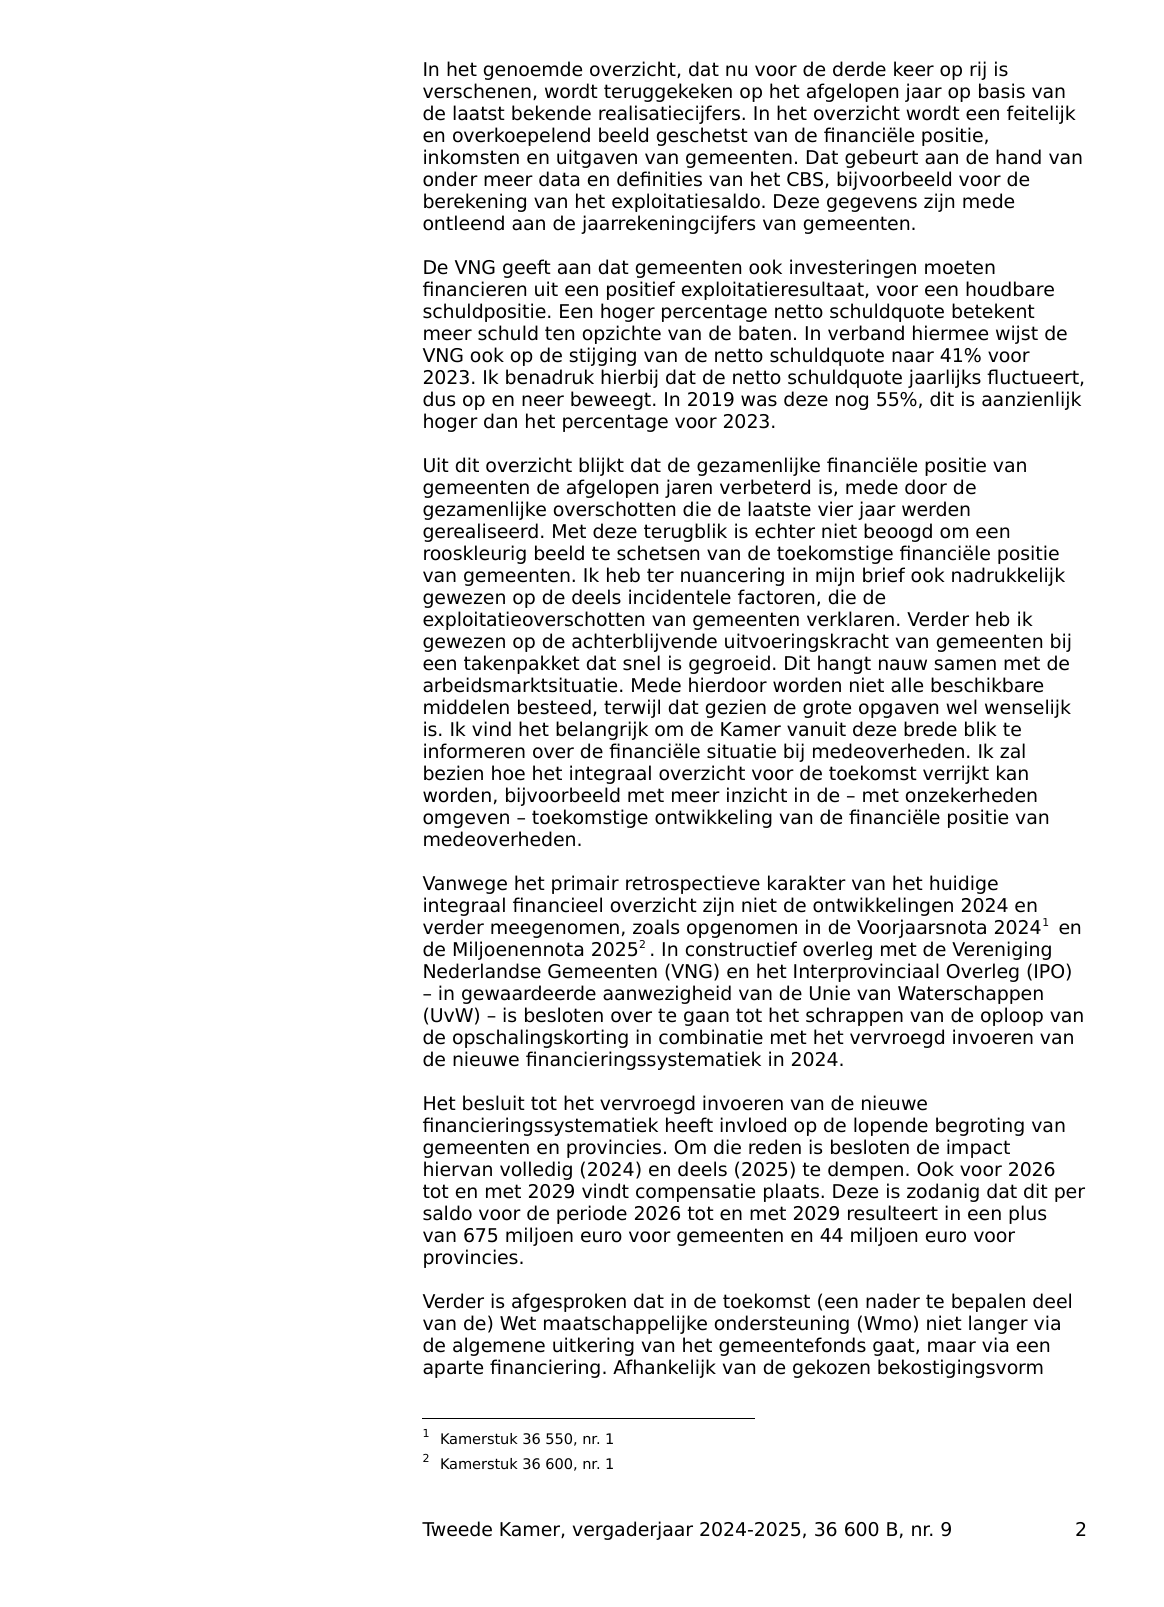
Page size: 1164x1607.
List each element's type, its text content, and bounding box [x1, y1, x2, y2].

text Het besluit tot het vervroegd invoeren van de nieuwe financieringssystematiek heeft invloed op de lopende begroting van gemeenten en provincies. Om die reden is besloten de impact hiervan volledig (2024) en deels (2025) te dempen. Ook voor 2026 tot en met 2029 vindt compensatie plaats. Deze is zodanig dat dit per saldo voor de periode 2026 tot en met 2029 resulteert in een plus van 675 miljoen euro voor gemeenten en 44 miljoen euro voor provincies. [422, 1093, 1087, 1269]
text Uit dit overzicht blijkt dat de gezamenlijke financiële positie van gemeenten de afgelopen jaren verbeterd is, mede door de gezamenlijke overschotten die de laatste vier jaar werden gerealiseerd. Met deze terugblik is echter niet beoogd om een rooskleurig beeld te schetsen van de toekomstige financiële positie van gemeenten. Ik heb ter nuancering in mijn brief ook nadrukkelijk gewezen op de deels incidentele factoren, die de exploitatieoverschotten van gemeenten verklaren. Verder heb ik gewezen op de achterblijvende uitvoeringskracht van gemeenten bij een takenpakket dat snel is gegroeid. Dit hangt nauw samen met de arbeidsmarktsituatie. Mede hierdoor worden niet alle beschikbare middelen besteed, terwijl dat gezien de grote opgaven wel wenselijk is. Ik vind het belangrijk om de Kamer vanuit deze brede blik te informeren over de financiële situatie bij medeoverheden. Ik zal bezien hoe het integraal overzicht voor de toekomst verrijkt kan worden, bijvoorbeeld met meer inzicht in de – met onzekerheden omgeven – toekomstige ontwikkeling van de financiële positie van medeoverheden. [422, 455, 1087, 851]
text In het genoemde overzicht, dat nu voor de derde keer op rij is verschenen, wordt teruggekeken op het afgelopen jaar op basis van de laatst bekende realisatiecijfers. In het overzicht wordt een feitelijk en overkoepelend beeld geschetst van de financiële positie, inkomsten en uitgaven van gemeenten. Dat gebeurt aan de hand van onder meer data en definities van het CBS, bijvoorbeeld voor de berekening van het exploitatiesaldo. Deze gegevens zijn mede ontleend aan de jaarrekeningcijfers van gemeenten. [422, 59, 1087, 235]
text Kamerstuk 36 600, nr. 1 [422, 1452, 1087, 1474]
text Vanwege het primair retrospectieve karakter van het huidige integraal financieel overzicht zijn niet de ontwikkelingen 2024 en verder meegenomen, zoals opgenomen in de Voorjaarsnota 2024 en de Miljoenennota 2025. In constructief overleg met de Vereniging Nederlandse Gemeenten (VNG) en het Interprovinciaal Overleg (IPO) – in gewaardeerde aanwezigheid van de Unie van Waterschappen (UvW) – is besloten over te gaan tot het schrappen van de oploop van de opschalingskorting in combinatie met het vervroegd invoeren van de nieuwe financieringssystematiek in 2024. [422, 873, 1087, 1071]
text De VNG geeft aan dat gemeenten ook investeringen moeten financieren uit een positief exploitatieresultaat, voor een houdbare schuldpositie. Een hoger percentage netto schuldquote betekent meer schuld ten opzichte van de baten. In verband hiermee wijst de VNG ook op de stijging van de netto schuldquote naar 41% voor 2023. Ik benadruk hierbij dat de netto schuldquote jaarlijks fluctueert, dus op en neer beweegt. In 2019 was deze nog 55%, dit is aanzienlijk hoger dan het percentage voor 2023. [422, 257, 1087, 433]
text Kamerstuk 36 550, nr. 1 [422, 1427, 1087, 1449]
text Verder is afgesproken dat in de toekomst (een nader te bepalen deel van de) Wet maatschappelijke ondersteuning (Wmo) niet langer via de algemene uitkering van het gemeentefonds gaat, maar via een aparte financiering. Afhankelijk van de gekozen bekostigingsvorm [422, 1291, 1087, 1379]
